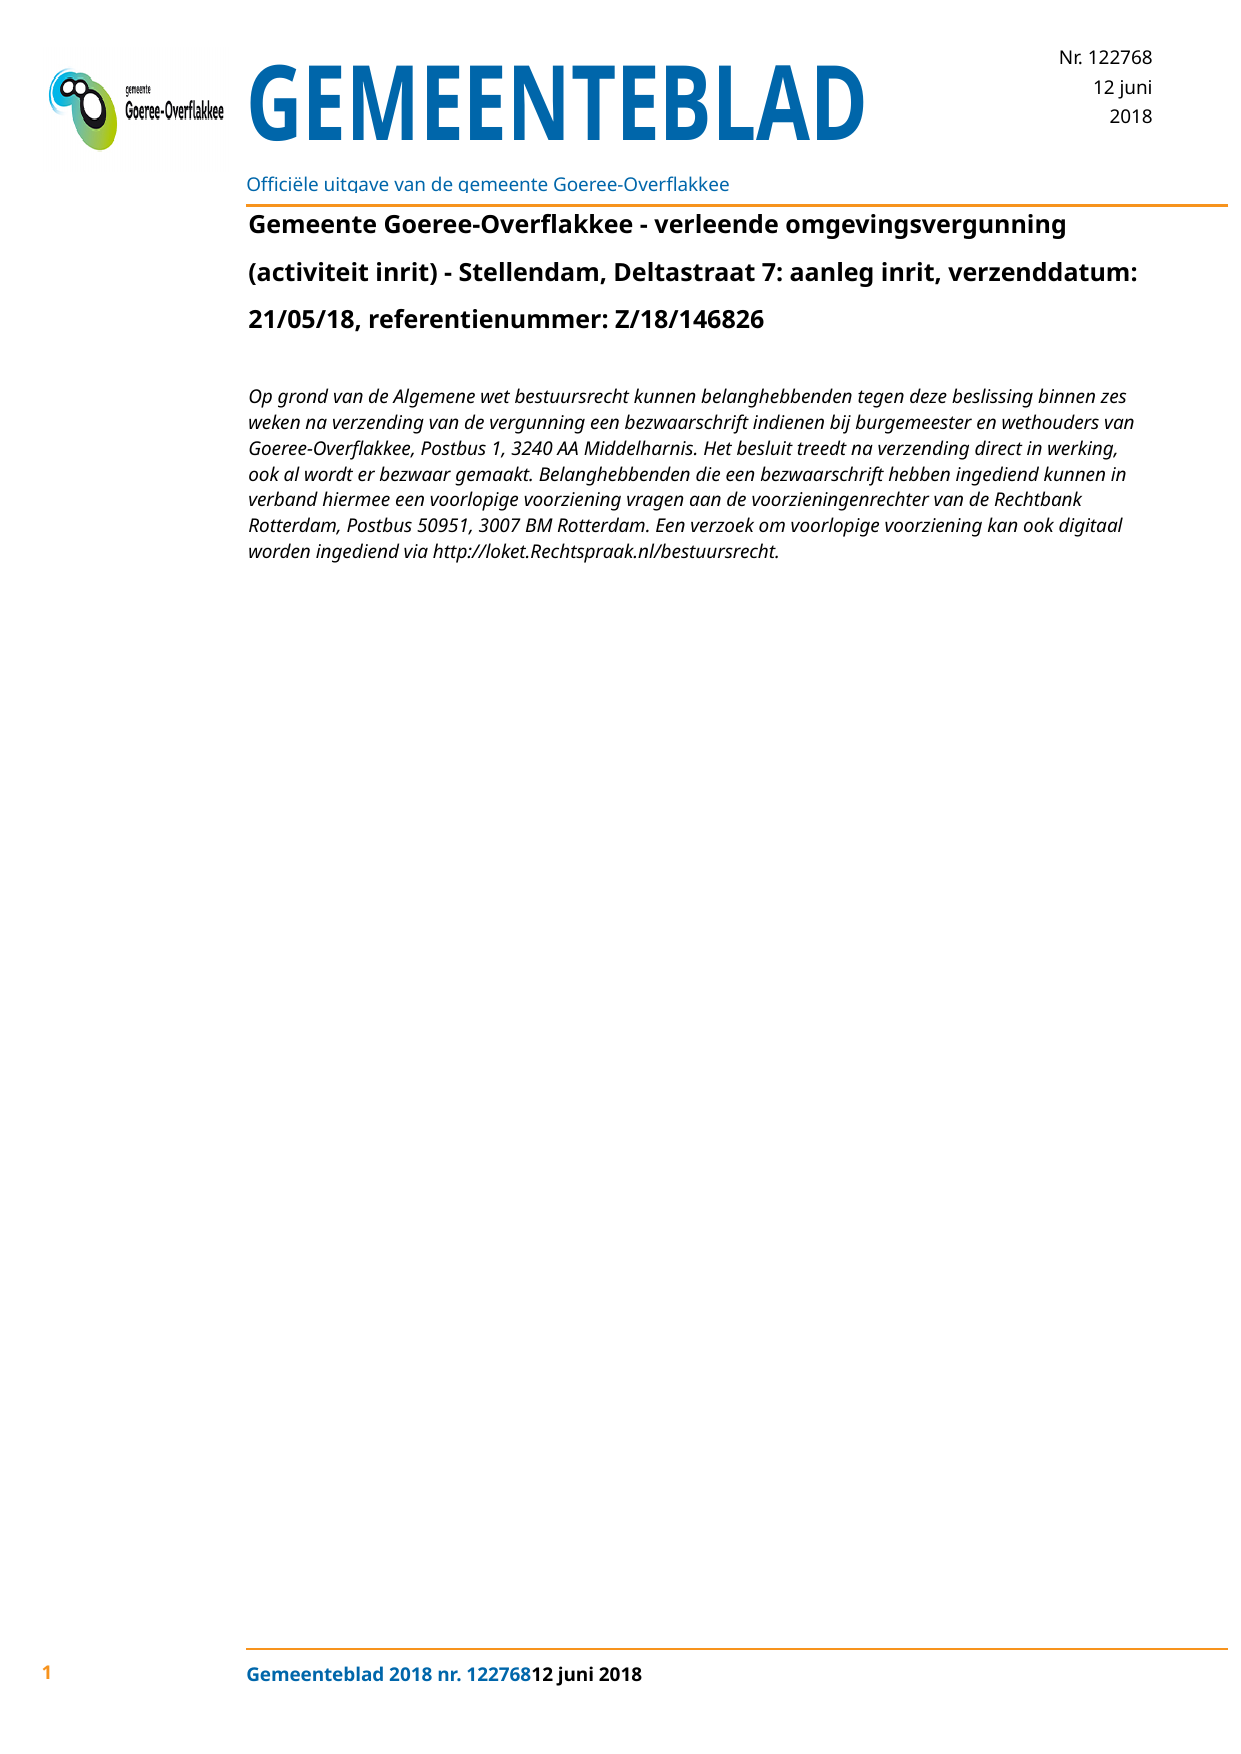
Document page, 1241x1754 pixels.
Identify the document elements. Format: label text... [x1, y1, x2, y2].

picture [41, 47, 231, 172]
text Gemeente Goeree-Overflakkee - verleende omgevingsvergunning (activiteit inrit) - Stellendam, Deltastraat 7: aanleg inrit, verzenddatum: 21/05/18, referentienummer: Z/18/146826 [248, 207, 1152, 336]
text Op grond van de Algemene wet bestuursrecht kunnen belanghebbenden tegen deze beslissing binnen zes weken na verzending van de vergunning een bezwaarschrift indienen bij burgemeester en wethouders van Goeree-Overflakkee, Postbus 1, 3240 AA Middelharnis. Het besluit treedt na verzending direct in werking, ook al wordt er bezwaar gemaakt. Belanghebbenden die een bezwaarschrift hebben ingediend kunnen in verband hiermee een voorlopige voorziening vragen aan de voorzieningenrechter van de Rechtbank Rotterdam, Postbus 50951, 3007 BM Rotterdam. Een verzoek om voorlopige voorziening kan ook digitaal worden ingediend via http://loket.Rechtspraak.nl/bestuursrecht. [248, 384, 1152, 564]
